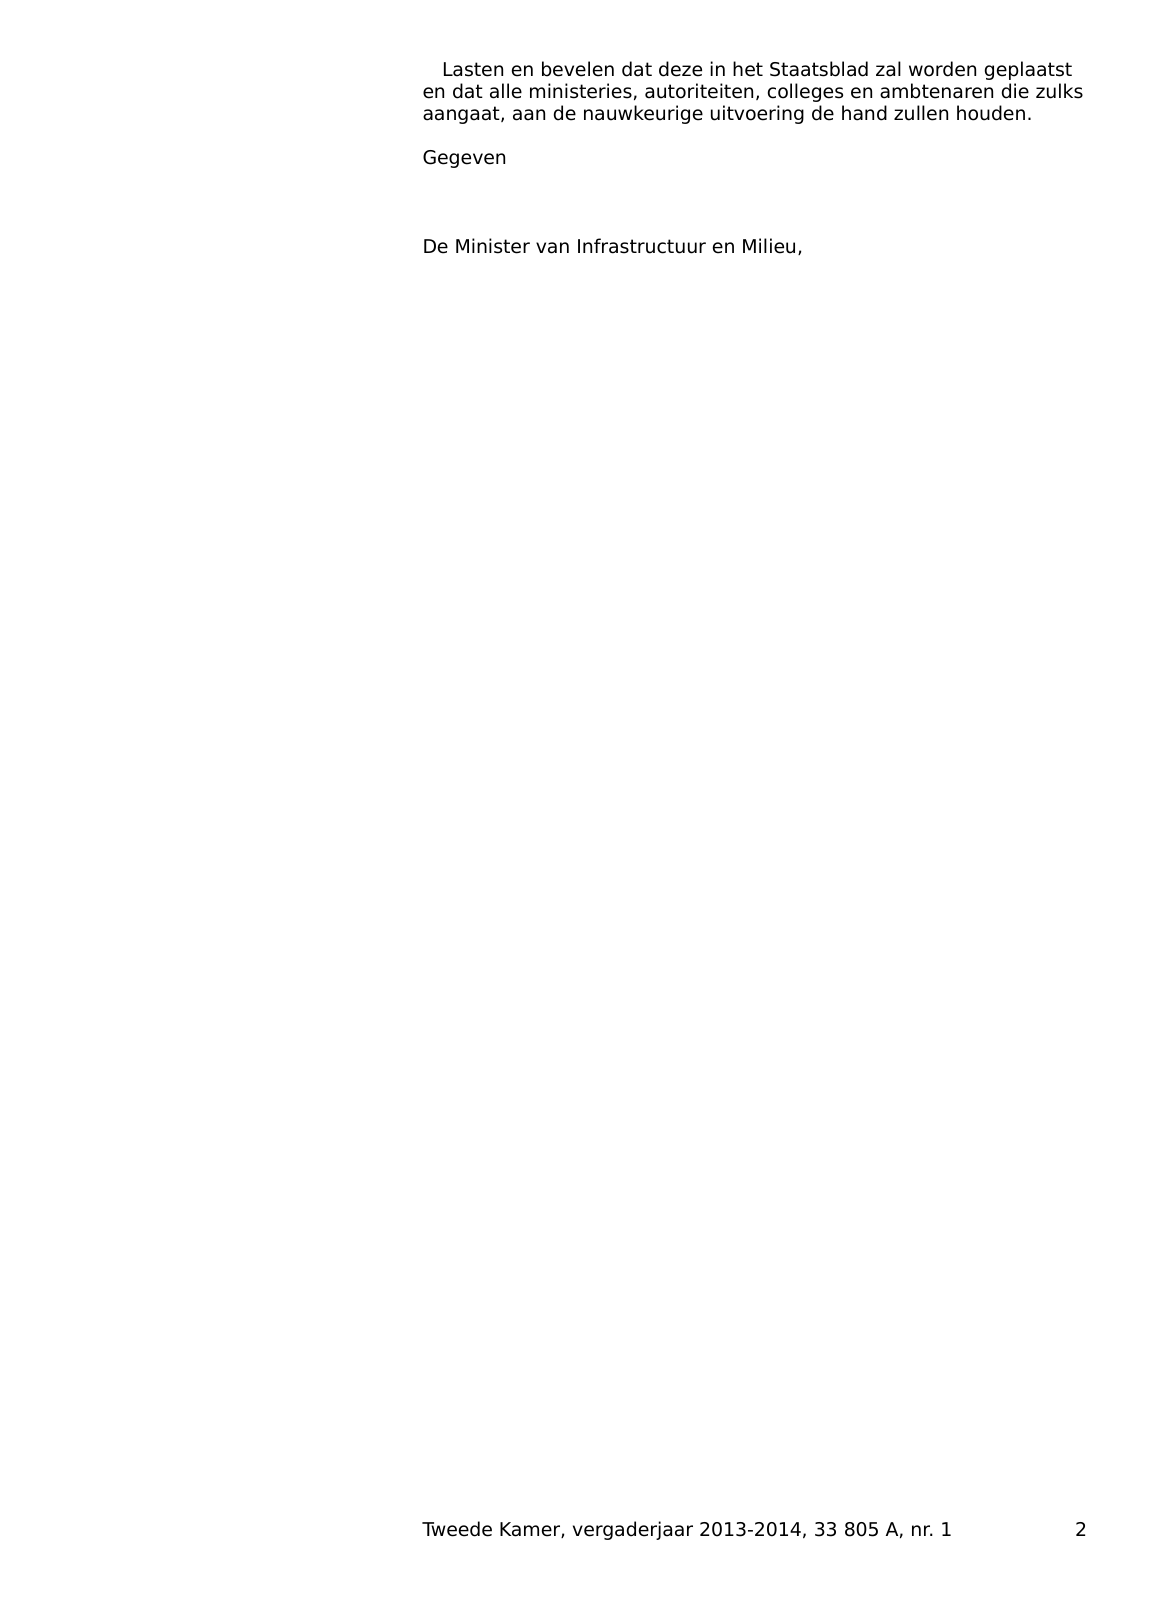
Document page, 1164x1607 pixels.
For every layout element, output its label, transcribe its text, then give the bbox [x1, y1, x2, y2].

text Lasten en bevelen dat deze in het Staatsblad zal worden geplaatst en dat alle ministeries, autoriteiten, colleges en ambtenaren die zulks aangaat, aan de nauwkeurige uitvoering de hand zullen houden. [422, 59, 1087, 125]
text De Minister van Infrastructuur en Milieu, [422, 236, 1087, 258]
text Gegeven [422, 147, 1087, 169]
